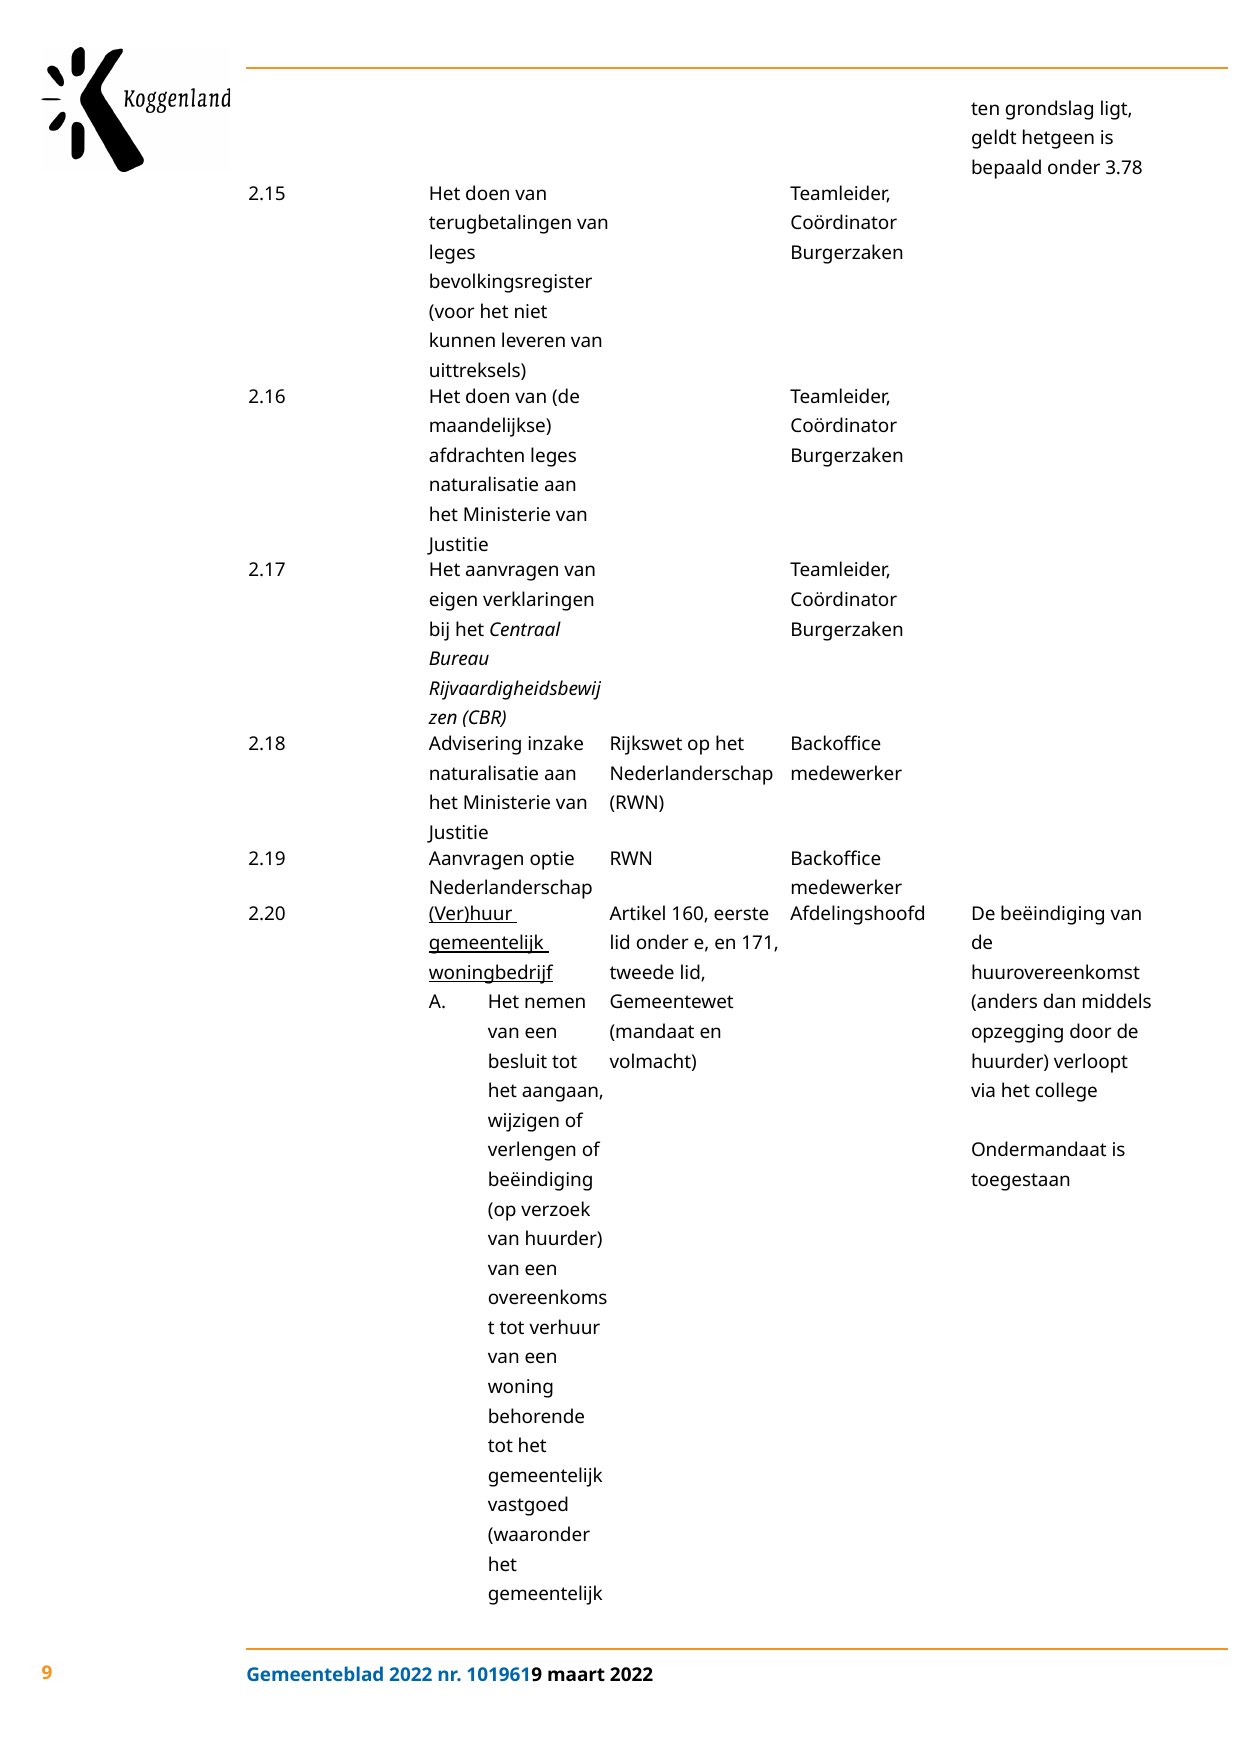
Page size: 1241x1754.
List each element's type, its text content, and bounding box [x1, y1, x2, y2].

table_cell 2.19 [248, 845, 429, 900]
table_cell [609, 557, 790, 730]
table_cell 2.18 [248, 730, 429, 845]
table_cell Aanvragen optie Nederlanderschap [429, 845, 609, 900]
table_cell Teamleider, Coördinator Burgerzaken [790, 383, 971, 557]
table_cell Rijkswet op het Nederlanderschap (RWN) [609, 730, 790, 845]
table_cell [971, 730, 1152, 845]
table_cell [609, 383, 790, 557]
picture [41, 47, 231, 172]
table_cell 2.15 [248, 180, 429, 383]
table_cell ten grondslag ligt, geldt hetgeen is bepaald onder 3.78 [971, 95, 1152, 180]
table_cell Backoffice medewerker [790, 730, 971, 845]
table_cell Backoffice medewerker [790, 845, 971, 900]
table_cell [971, 180, 1152, 383]
table_cell RWN [609, 845, 790, 900]
table_cell Artikel 160, eerste lid onder e, en 171, tweede lid, Gemeentewet (mandaat en volmacht) [609, 900, 790, 1606]
table_cell 2.20 [248, 900, 429, 1606]
table_cell 2.16 [248, 383, 429, 557]
table_cell [248, 95, 429, 180]
table_cell Afdelingshoofd [790, 900, 971, 1606]
table_cell Advisering inzake naturalisatie aan het Ministerie van Justitie [429, 730, 609, 845]
table_cell [971, 557, 1152, 730]
table_cell 2.17 [248, 557, 429, 730]
table_cell [429, 95, 609, 180]
table_cell [790, 95, 971, 180]
table_cell [971, 383, 1152, 557]
table_cell Het aanvragen van eigen verklaringen bij het Centraal Bureau Rijvaardigheidsbewijzen (CBR) [429, 557, 609, 730]
table_cell Het doen van terugbetalingen van leges bevolkingsregister (voor het niet kunnen leveren van uittreksels) [429, 180, 609, 383]
table_cell Het doen van (de maandelijkse) afdrachten leges naturalisatie aan het Ministerie van Justitie [429, 383, 609, 557]
table_cell Teamleider, Coördinator Burgerzaken [790, 557, 971, 730]
table_cell [609, 95, 790, 180]
table_cell De beëindiging van de huurovereenkomst (anders dan middels opzegging door de huurder) verloopt via het college Ondermandaat is toegestaan [971, 900, 1152, 1606]
table_cell [609, 180, 790, 383]
table_cell [971, 845, 1152, 900]
table_cell Teamleider, Coördinator Burgerzaken [790, 180, 971, 383]
table_cell (Ver)huur gemeentelijk woningbedrijf Het nemen van een besluit tot het aangaan, wijzigen of verlengen of beëindiging (op verzoek van huurder) van een overeenkomst tot verhuur van een woning behorende tot het gemeentelijk vastgoed (waaronder het gemeentelijk [429, 900, 609, 1606]
